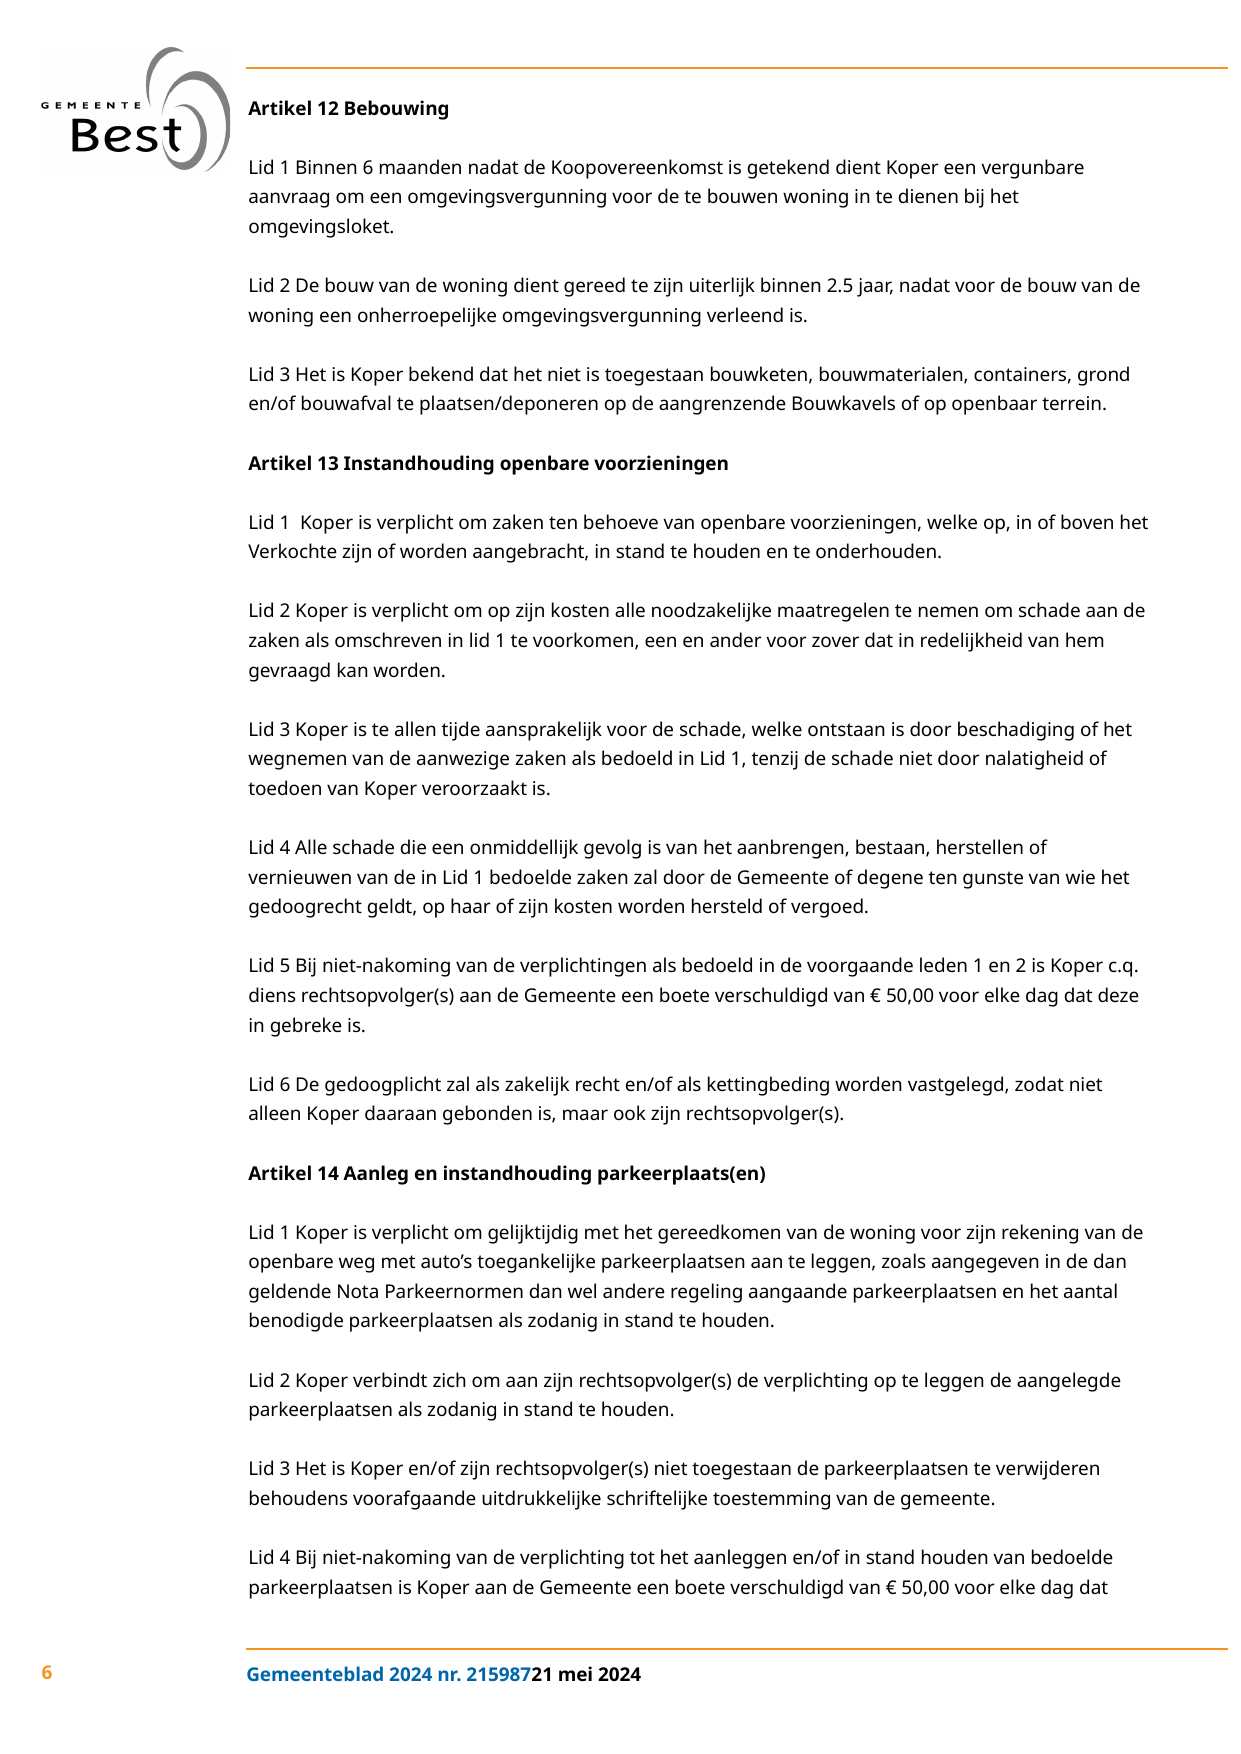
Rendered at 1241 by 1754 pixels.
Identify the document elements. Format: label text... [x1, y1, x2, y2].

text Lid 1 Binnen 6 maanden nadat de Koopovereenkomst is getekend dient Koper een vergunbare aanvraag om een omgevingsvergunning voor de te bouwen woning in te dienen bij het omgevingsloket. [248, 154, 1152, 239]
text Lid 4 Alle schade die een onmiddellijk gevolg is van het aanbrengen, bestaan, herstellen of vernieuwen van de in Lid 1 bedoelde zaken zal door de Gemeente of degene ten gunste van wie het gedoogrecht geldt, op haar of zijn kosten worden hersteld of vergoed. [248, 834, 1152, 919]
text Lid 2 Koper is verplicht om op zijn kosten alle noodzakelijke maatregelen te nemen om schade aan de zaken als omschreven in lid 1 te voorkomen, een en ander voor zover dat in redelijkheid van hem gevraagd kan worden. [248, 598, 1152, 683]
text Lid 2 Koper verbindt zich om aan zijn rechtsopvolger(s) de verplichting op te leggen de aangelegde parkeerplaatsen als zodanig in stand te houden. [248, 1367, 1152, 1422]
text Lid 3 Het is Koper bekend dat het niet is toegestaan bouwketen, bouwmaterialen, containers, grond en/of bouwafval te plaatsen/deponeren op de aangrenzende Bouwkavels of op openbaar terrein. [248, 361, 1152, 416]
text Lid 6 De gedoogplicht zal als zakelijk recht en/of als kettingbeding worden vastgelegd, zodat niet alleen Koper daaraan gebonden is, maar ook zijn rechtsopvolger(s). [248, 1071, 1152, 1126]
picture [41, 47, 231, 172]
text Lid 3 Het is Koper en/of zijn rechtsopvolger(s) niet toegestaan de parkeerplaatsen te verwijderen behoudens voorafgaande uitdrukkelijke schriftelijke toestemming van de gemeente. [248, 1456, 1152, 1511]
text Lid 1 Koper is verplicht om gelijktijdig met het gereedkomen van de woning voor zijn rekening van de openbare weg met auto’s toegankelijke parkeerplaatsen aan te leggen, zoals aangegeven in de dan geldende Nota Parkeernormen dan wel andere regeling aangaande parkeerplaatsen en het aantal benodigde parkeerplaatsen als zodanig in stand te houden. [248, 1219, 1152, 1333]
text Lid 4 Bij niet-nakoming van de verplichting tot het aanleggen en/of in stand houden van bedoelde parkeerplaatsen is Koper aan de Gemeente een boete verschuldigd van € 50,00 voor elke dag dat [248, 1544, 1152, 1600]
text Lid 5 Bij niet-nakoming van de verplichtingen als bedoeld in de voorgaande leden 1 en 2 is Koper c.q. diens rechtsopvolger(s) aan de Gemeente een boete verschuldigd van € 50,00 voor elke dag dat deze in gebreke is. [248, 953, 1152, 1038]
text Lid 1 Koper is verplicht om zaken ten behoeve van openbare voorzieningen, welke op, in of boven het Verkochte zijn of worden aangebracht, in stand te houden en te onderhouden. [248, 509, 1152, 564]
text Lid 3 Koper is te allen tijde aansprakelijk voor de schade, welke ontstaan is door beschadiging of het wegnemen van de aanwezige zaken als bedoeld in Lid 1, tenzij de schade niet door nalatigheid of toedoen van Koper veroorzaakt is. [248, 716, 1152, 801]
text Lid 2 De bouw van de woning dient gereed te zijn uiterlijk binnen 2.5 jaar, nadat voor de bouw van de woning een onherroepelijke omgevingsvergunning verleend is. [248, 272, 1152, 328]
text Artikel 14 Aanleg en instandhouding parkeerplaats(en) [248, 1160, 1152, 1186]
text Artikel 13 Instandhouding openbare voorzieningen [248, 450, 1152, 476]
text Artikel 12 Bebouwing [248, 95, 1152, 121]
